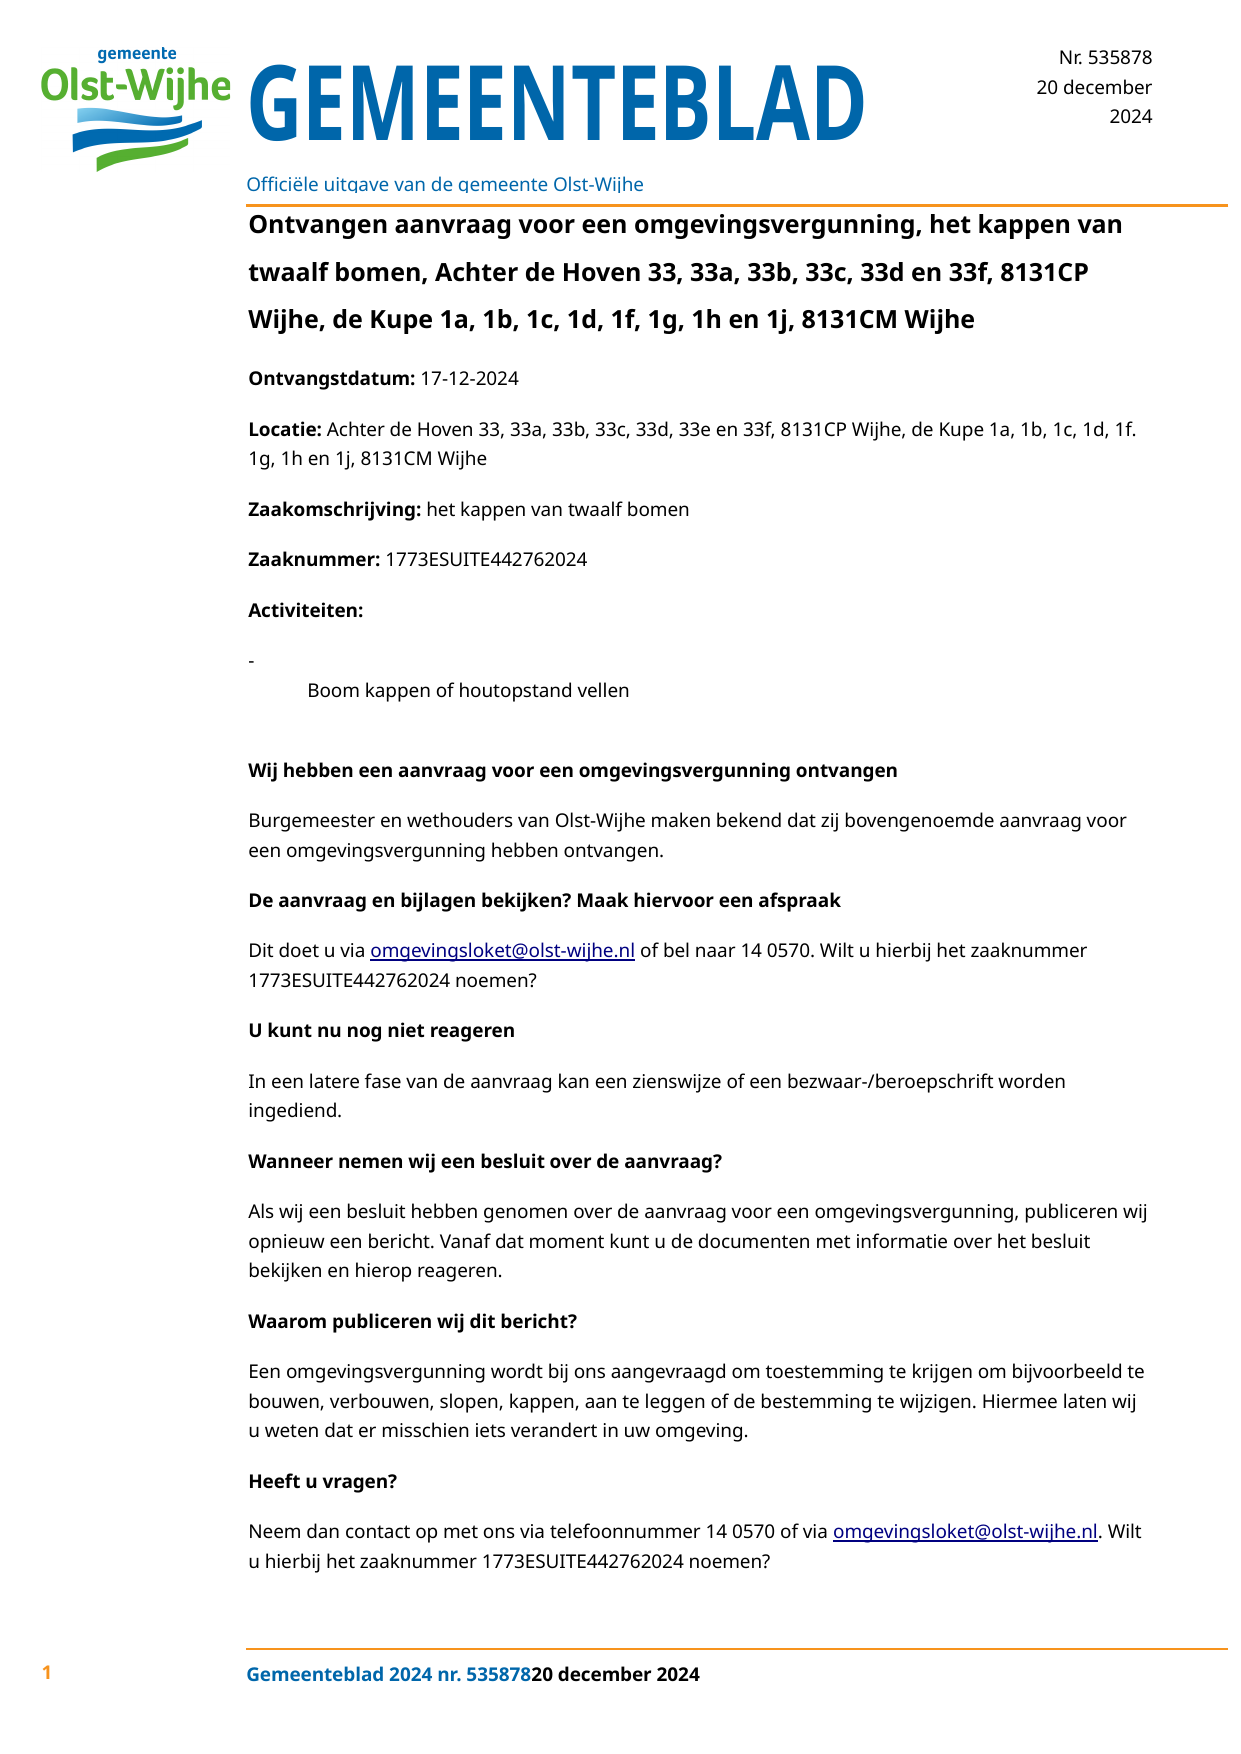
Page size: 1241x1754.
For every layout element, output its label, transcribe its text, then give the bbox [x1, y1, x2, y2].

text Locatie: Achter de Hoven 33, 33a, 33b, 33c, 33d, 33e en 33f, 8131CP Wijhe, de Kupe 1a, 1b, 1c, 1d, 1f. 1g, 1h en 1j, 8131CM Wijhe [248, 416, 1152, 471]
text Zaakomschrijving: het kappen van twaalf bomen [248, 496, 1152, 522]
text Als wij een besluit hebben genomen over de aanvraag voor een omgevingsvergunning, publiceren wij opnieuw een bericht. Vanaf dat moment kunt u de documenten met informatie over het besluit bekijken en hierop reageren. [248, 1198, 1152, 1283]
text Burgemeester en wethouders van Olst-Wijhe maken bekend dat zij bovengenoemde aanvraag voor een omgevingsvergunning hebben ontvangen. [248, 807, 1152, 862]
text Neem dan contact op met ons via telefoonnummer 14 0570 of via omgevingsloket@olst-wijhe.nl. Wilt u hierbij het zaaknummer 1773ESUITE442762024 noemen? [248, 1518, 1152, 1574]
text Zaaknummer: 1773ESUITE442762024 [248, 546, 1152, 572]
list Boom kappen of houtopstand vellen [248, 677, 1152, 702]
text U kunt nu nog niet reageren [248, 1018, 1152, 1043]
text In een latere fase van de aanvraag kan een zienswijze of een bezwaar-/beroepschrift worden ingediend. [248, 1068, 1152, 1123]
text Heeft u vragen? [248, 1468, 1152, 1494]
text Ontvangstdatum: 17-12-2024 [248, 366, 1152, 391]
text Activiteiten: [248, 597, 1152, 622]
picture [41, 47, 231, 172]
text Dit doet u via omgevingsloket@olst-wijhe.nl of bel naar 14 0570. Wilt u hierbij het zaaknummer 1773ESUITE442762024 noemen? [248, 938, 1152, 993]
text Wij hebben een aanvraag voor een omgevingsvergunning ontvangen [248, 757, 1152, 782]
text De aanvraag en bijlagen bekijken? Maak hiervoor een afspraak [248, 887, 1152, 913]
text Wanneer nemen wij een besluit over de aanvraag? [248, 1148, 1152, 1174]
text Waarom publiceren wij dit bericht? [248, 1308, 1152, 1334]
text Ontvangen aanvraag voor een omgevingsvergunning, het kappen van twaalf bomen, Achter de Hoven 33, 33a, 33b, 33c, 33d en 33f, 8131CP Wijhe, de Kupe 1a, 1b, 1c, 1d, 1f, 1g, 1h en 1j, 8131CM Wijhe [248, 207, 1152, 336]
text Een omgevingsvergunning wordt bij ons aangevraagd om toestemming te krijgen om bijvoorbeeld te bouwen, verbouwen, slopen, kappen, aan te leggen of de bestemming te wijzigen. Hiermee laten wij u weten dat er misschien iets verandert in uw omgeving. [248, 1358, 1152, 1443]
